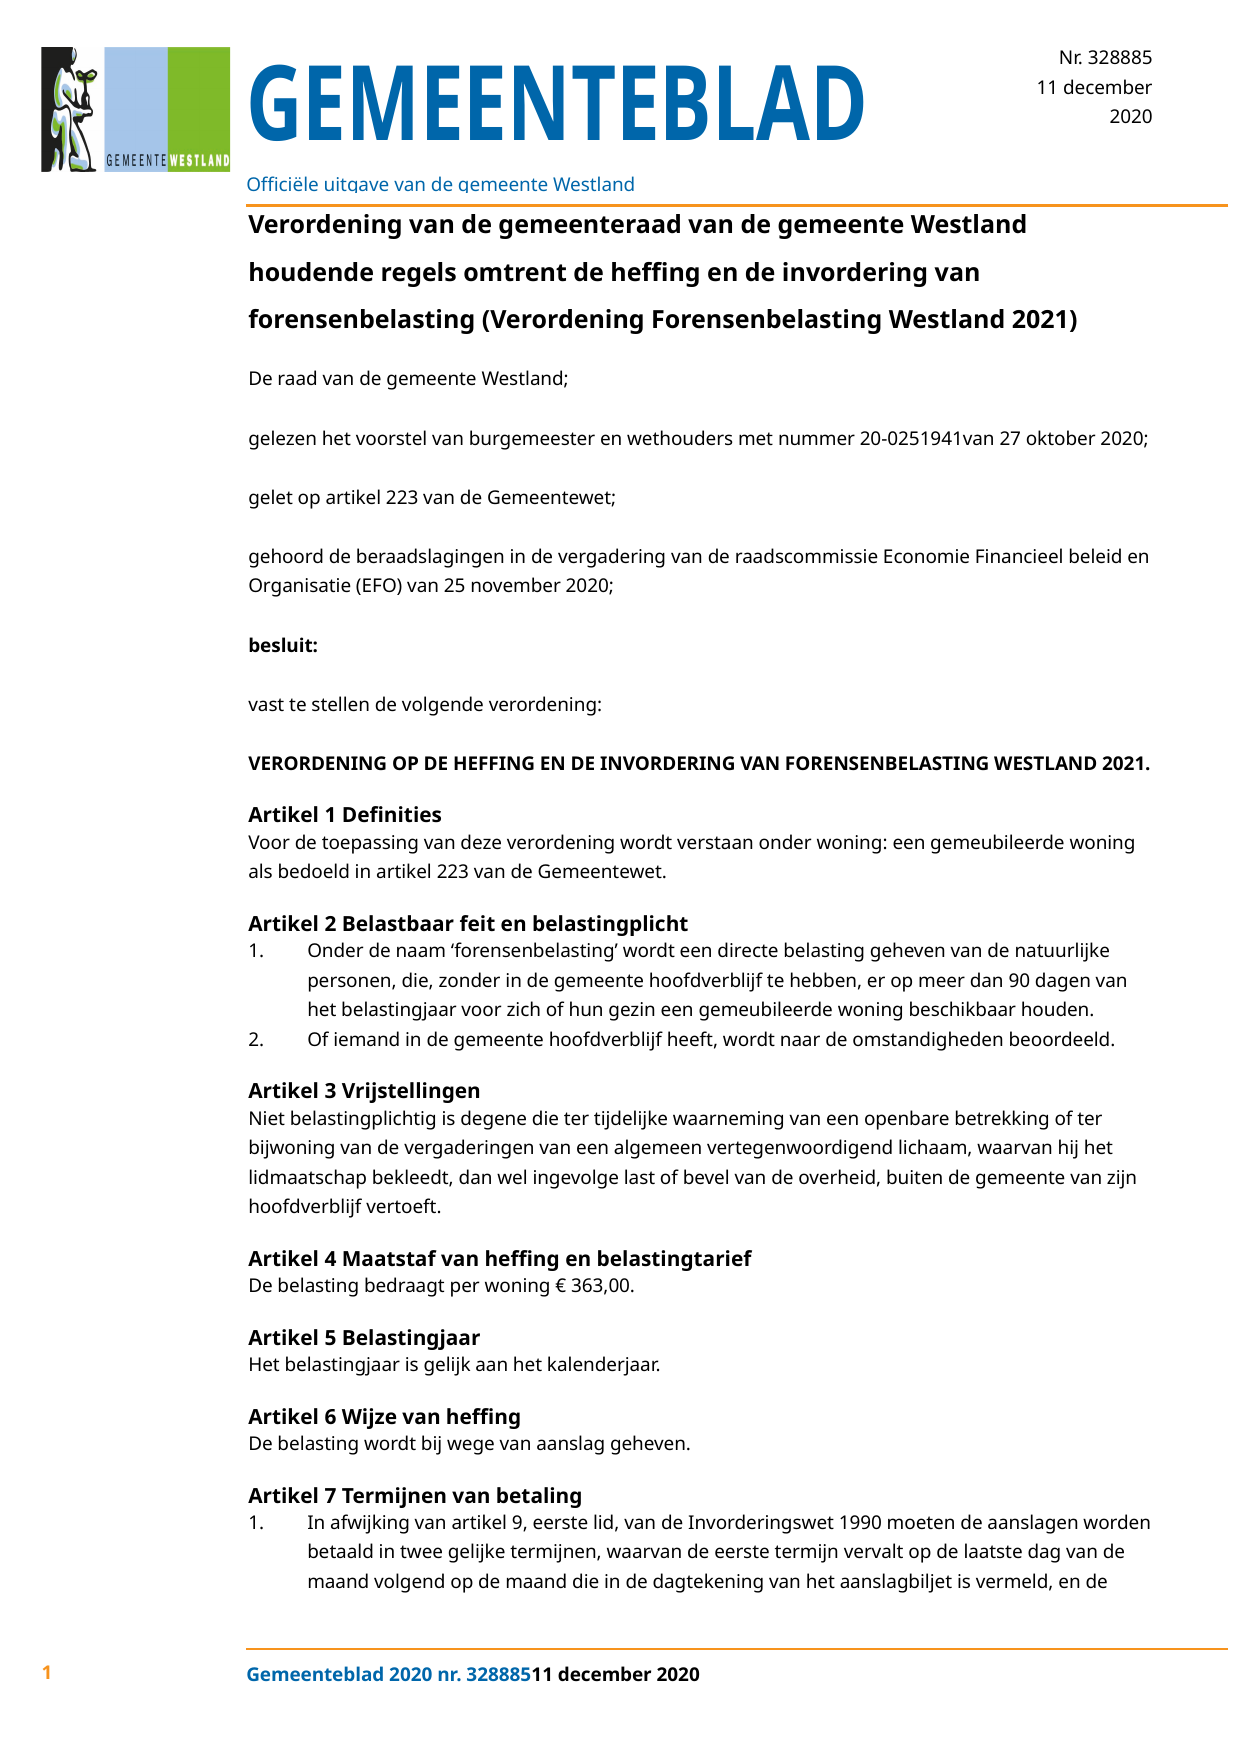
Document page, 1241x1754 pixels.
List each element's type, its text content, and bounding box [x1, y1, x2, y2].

text Artikel 7 Termijnen van betaling [248, 1481, 1152, 1509]
text Artikel 5 Belastingjaar [248, 1323, 1152, 1351]
text gelet op artikel 223 van de Gemeentewet; [248, 484, 1152, 509]
text De belasting bedraagt per woning € 363,00. [248, 1273, 1152, 1298]
text De raad van de gemeente Westland; [248, 366, 1152, 391]
text VERORDENING OP DE HEFFING EN DE INVORDERING VAN FORENSENBELASTING WESTLAND 2021. [248, 750, 1152, 776]
text Artikel 1 Definities [248, 801, 1152, 829]
list Onder de naam ‘forensenbelasting’ wordt een directe belasting geheven van de natuurlijke personen, die, zonder in de gemeente hoofdverblijf te hebben, er op meer dan 90 dagen van het belastingjaar voor zich of hun gezin een gemeubileerde woning beschikbaar houden. [248, 937, 1152, 1022]
text Artikel 2 Belastbaar feit en belastingplicht [248, 909, 1152, 937]
text gehoord de beraadslagingen in de vergadering van de raadscommissie Economie Financieel beleid en Organisatie (EFO) van 25 november 2020; [248, 543, 1152, 598]
list In afwijking van artikel 9, eerste lid, van de Invorderingswet 1990 moeten de aanslagen worden betaald in twee gelijke termijnen, waarvan de eerste termijn vervalt op de laatste dag van de maand volgend op de maand die in de dagtekening van het aanslagbiljet is vermeld, en de [248, 1509, 1152, 1594]
text gelezen het voorstel van burgemeester en wethouders met nummer 20-0251941van 27 oktober 2020; [248, 425, 1152, 450]
text Voor de toepassing van deze verordening wordt verstaan onder woning: een gemeubileerde woning als bedoeld in artikel 223 van de Gemeentewet. [248, 829, 1152, 884]
text De belasting wordt bij wege van aanslag geheven. [248, 1430, 1152, 1456]
picture [41, 47, 231, 172]
text Verordening van de gemeenteraad van de gemeente Westland houdende regels omtrent de heffing en de invordering van forensenbelasting (Verordening Forensenbelasting Westland 2021) [248, 207, 1152, 336]
list Of iemand in de gemeente hoofdverblijf heeft, wordt naar de omstandigheden beoordeeld. [248, 1026, 1152, 1052]
text Niet belastingplichtig is degene die ter tijdelijke waarneming van een openbare betrekking of ter bijwoning van de vergaderingen van een algemeen vertegenwoordigend lichaam, waarvan hij het lidmaatschap bekleedt, dan wel ingevolge last of bevel van de overheid, buiten de gemeente van zijn hoofdverblijf vertoeft. [248, 1105, 1152, 1219]
text Artikel 6 Wijze van heffing [248, 1402, 1152, 1430]
text Artikel 4 Maatstaf van heffing en belastingtarief [248, 1244, 1152, 1273]
text Het belastingjaar is gelijk aan het kalenderjaar. [248, 1351, 1152, 1377]
text vast te stellen de volgende verordening: [248, 691, 1152, 717]
text Artikel 3 Vrijstellingen [248, 1077, 1152, 1105]
text besluit: [248, 632, 1152, 657]
